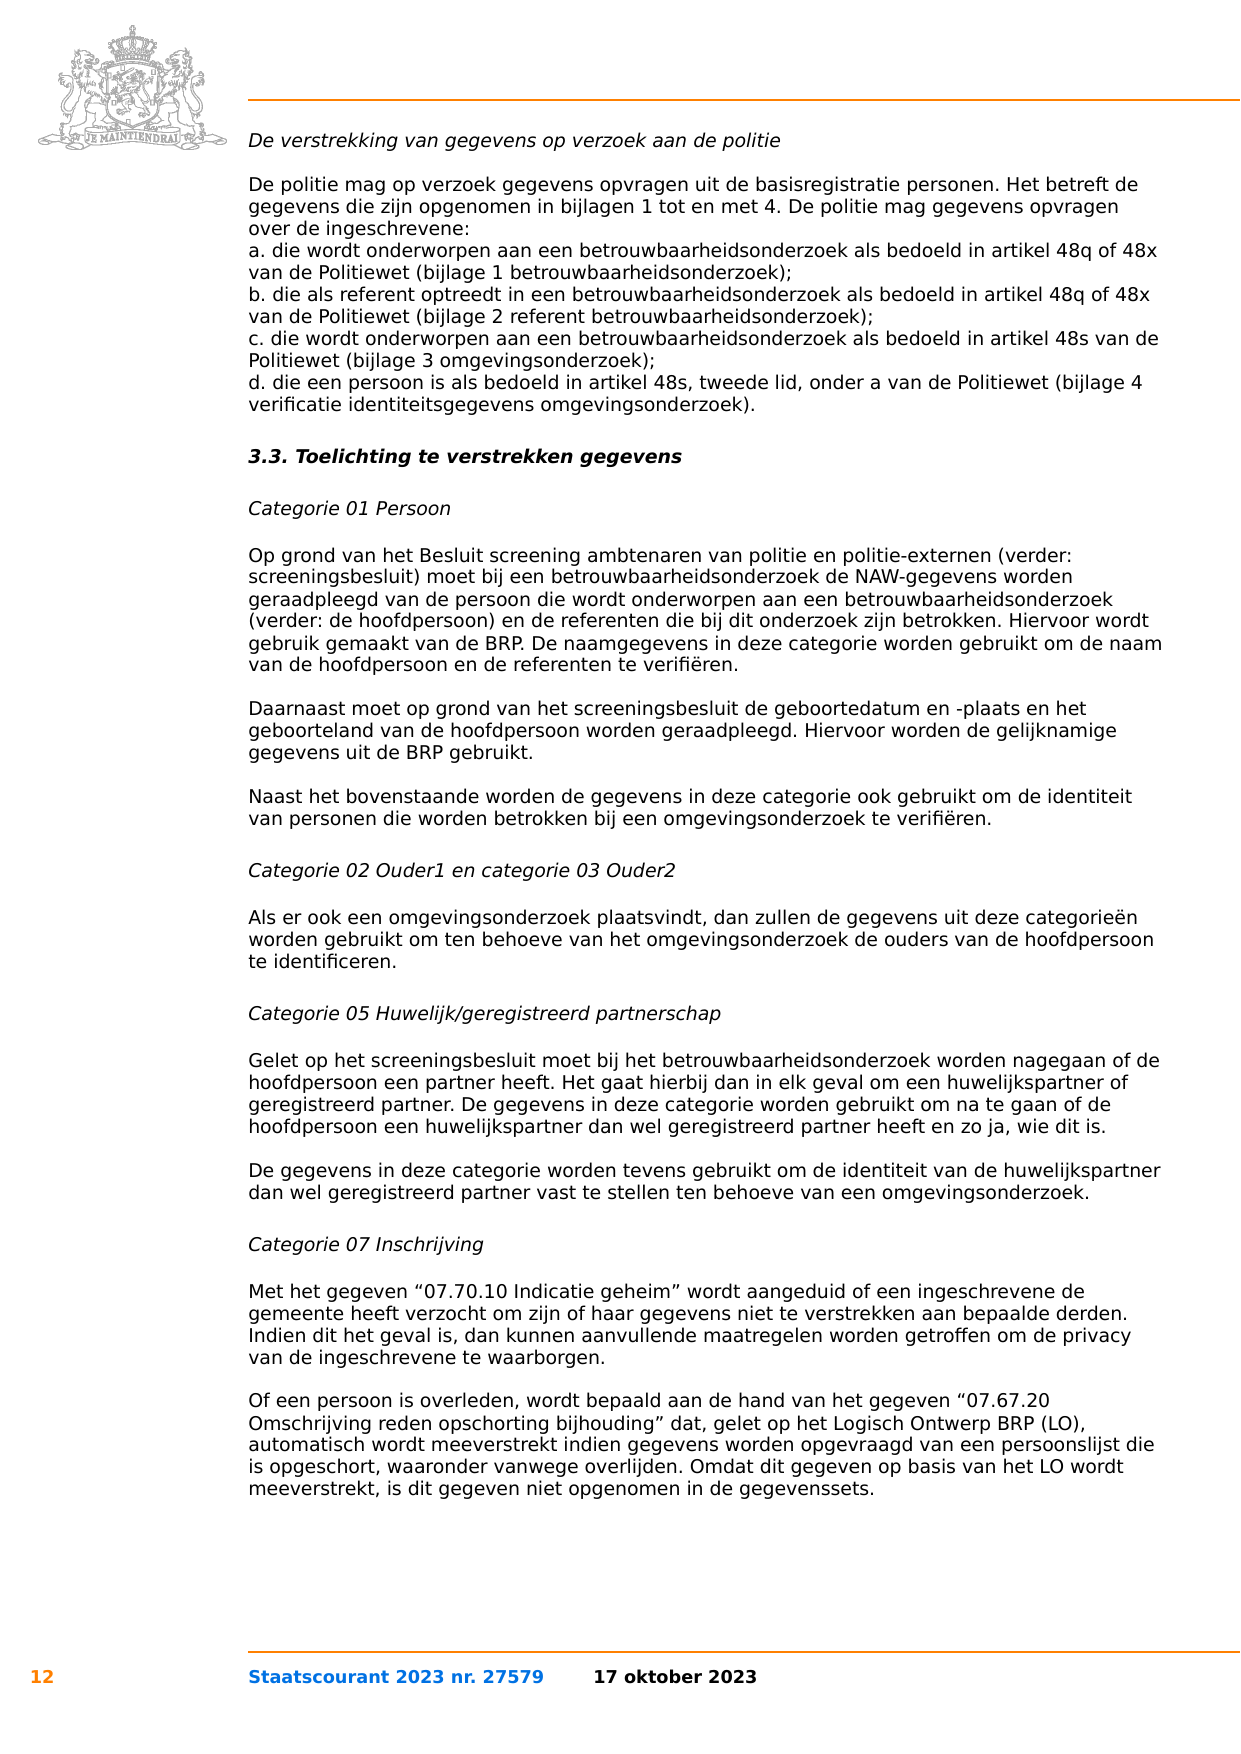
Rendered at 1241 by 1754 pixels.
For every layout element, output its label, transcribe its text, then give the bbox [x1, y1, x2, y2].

text a. die wordt onderworpen aan een betrouwbaarheidsonderzoek als bedoeld in artikel 48q of 48x van de Politiewet (bijlage 1 betrouwbaarheidsonderzoek); [248, 240, 1163, 284]
subtitle De verstrekking van gegevens op verzoek aan de politie [248, 130, 1163, 152]
subtitle Categorie 01 Persoon [248, 497, 1163, 519]
picture [38, 25, 227, 150]
text Daarnaast moet op grond van het screeningsbesluit de geboortedatum en -plaats en het geboorteland van de hoofdpersoon worden geraadpleegd. Hiervoor worden de gelijknamige gegevens uit de BRP gebruikt. [248, 698, 1163, 764]
text Of een persoon is overleden, wordt bepaald aan de hand van het gegeven “07.67.20 Omschrijving reden opschorting bijhouding” dat, gelet op het Logisch Ontwerp BRP (LO), automatisch wordt meeverstrekt indien gegevens worden opgevraagd van een persoonslijst die is opgeschort, waaronder vanwege overlijden. Omdat dit gegeven op basis van het LO wordt meeverstrekt, is dit gegeven niet opgenomen in de gegevenssets. [248, 1390, 1163, 1500]
subtitle 3.3. Toelichting te verstrekken gegevens [248, 446, 1163, 467]
text Met het gegeven “07.70.10 Indicatie geheim” wordt aangeduid of een ingeschrevene de gemeente heeft verzocht om zijn of haar gegevens niet te verstrekken aan bepaalde derden. Indien dit het geval is, dan kunnen aanvullende maatregelen worden getroffen om de privacy van de ingeschrevene te waarborgen. [248, 1281, 1163, 1368]
text Op grond van het Besluit screening ambtenaren van politie en politie-externen (verder: screeningsbesluit) moet bij een betrouwbaarheidsonderzoek de NAW-gegevens worden geraadpleegd van de persoon die wordt onderworpen aan een betrouwbaarheidsonderzoek (verder: de hoofdpersoon) en de referenten die bij dit onderzoek zijn betrokken. Hiervoor wordt gebruik gemaakt van de BRP. De naamgegevens in deze categorie worden gebruikt om de naam van de hoofdpersoon en de referenten te verifiëren. [248, 544, 1163, 676]
text b. die als referent optreedt in een betrouwbaarheidsonderzoek als bedoeld in artikel 48q of 48x van de Politiewet (bijlage 2 referent betrouwbaarheidsonderzoek); [248, 284, 1163, 328]
text De gegevens in deze categorie worden tevens gebruikt om de identiteit van de huwelijkspartner dan wel geregistreerd partner vast te stellen ten behoeve van een omgevingsonderzoek. [248, 1160, 1163, 1204]
subtitle Categorie 07 Inschrijving [248, 1234, 1163, 1256]
text Als er ook een omgevingsonderzoek plaatsvindt, dan zullen de gegevens uit deze categorieën worden gebruikt om ten behoeve van het omgevingsonderzoek de ouders van de hoofdpersoon te identificeren. [248, 907, 1163, 973]
text c. die wordt onderworpen aan een betrouwbaarheidsonderzoek als bedoeld in artikel 48s van de Politiewet (bijlage 3 omgevingsonderzoek); [248, 328, 1163, 372]
subtitle Categorie 05 Huwelijk/geregistreerd partnerschap [248, 1003, 1163, 1025]
text Gelet op het screeningsbesluit moet bij het betrouwbaarheidsonderzoek worden nagegaan of de hoofdpersoon een partner heeft. Het gaat hierbij dan in elk geval om een huwelijkspartner of geregistreerd partner. De gegevens in deze categorie worden gebruikt om na te gaan of de hoofdpersoon een huwelijkspartner dan wel geregistreerd partner heeft en zo ja, wie dit is. [248, 1050, 1163, 1138]
subtitle Categorie 02 Ouder1 en categorie 03 Ouder2 [248, 860, 1163, 882]
text De politie mag op verzoek gegevens opvragen uit de basisregistratie personen. Het betreft de gegevens die zijn opgenomen in bijlagen 1 tot en met 4. De politie mag gegevens opvragen over de ingeschrevene: [248, 174, 1163, 240]
text d. die een persoon is als bedoeld in artikel 48s, tweede lid, onder a van de Politiewet (bijlage 4 verificatie identiteitsgegevens omgevingsonderzoek). [248, 372, 1163, 416]
text Naast het bovenstaande worden de gegevens in deze categorie ook gebruikt om de identiteit van personen die worden betrokken bij een omgevingsonderzoek te verifiëren. [248, 786, 1163, 830]
